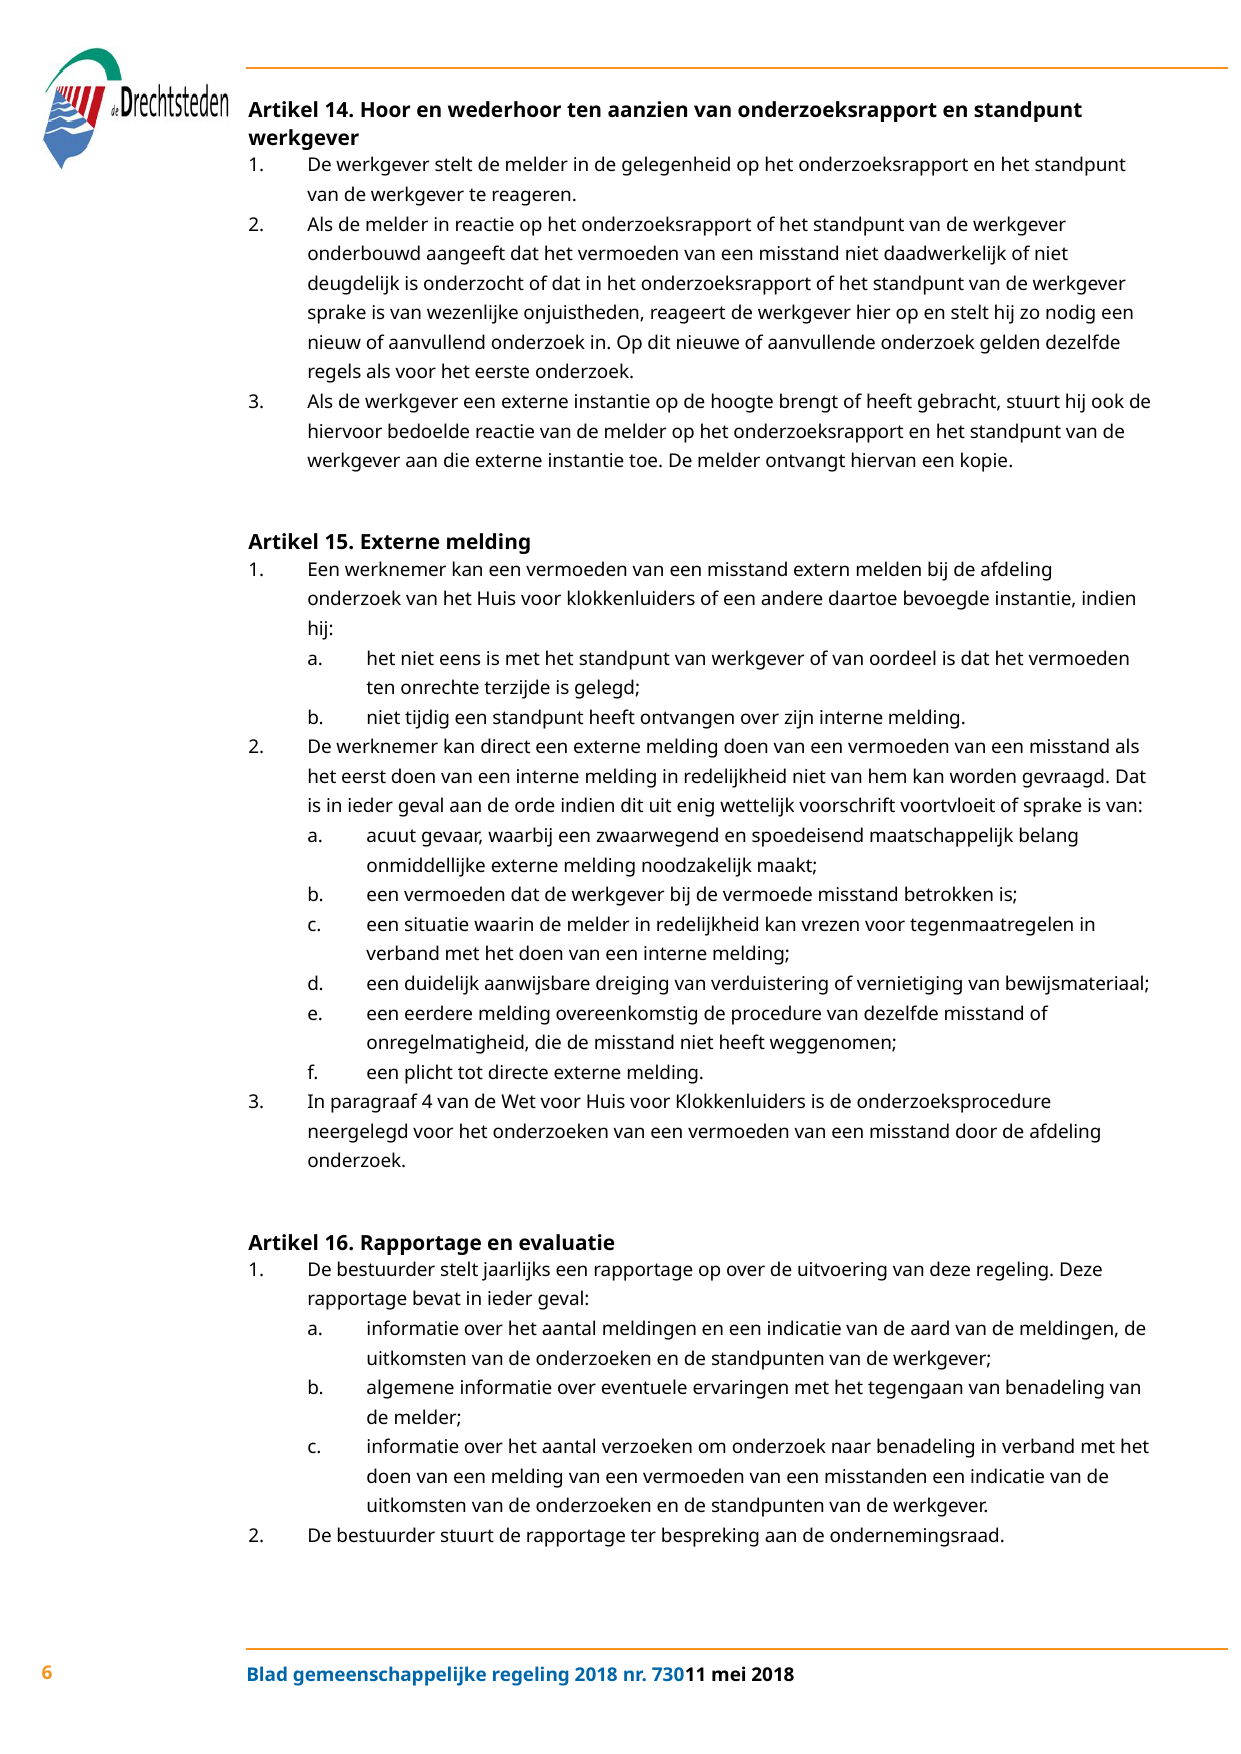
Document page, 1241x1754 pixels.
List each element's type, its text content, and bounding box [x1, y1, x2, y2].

list algemene informatie over eventuele ervaringen met het tegengaan van benadeling van de melder; [307, 1374, 1152, 1430]
list een vermoeden dat de werkgever bij de vermoede misstand betrokken is; [307, 881, 1152, 907]
list het niet eens is met het standpunt van werkgever of van oordeel is dat het vermoeden ten onrechte terzijde is gelegd; [307, 645, 1152, 700]
text Artikel 16. Rapportage en evaluatie [248, 1228, 1152, 1256]
list De bestuurder stelt jaarlijks een rapportage op over de uitvoering van deze regeling. Deze rapportage bevat in ieder geval: [248, 1256, 1152, 1311]
list niet tijdig een standpunt heeft ontvangen over zijn interne melding. [307, 704, 1152, 729]
list acuut gevaar, waarbij een zwaarwegend en spoedeisend maatschappelijk belang onmiddellijke externe melding noodzakelijk maakt; [307, 822, 1152, 877]
list informatie over het aantal meldingen en een indicatie van de aard van de meldingen, de uitkomsten van de onderzoeken en de standpunten van de werkgever; [307, 1315, 1152, 1371]
list Een werknemer kan een vermoeden van een misstand extern melden bij de afdeling onderzoek van het Huis voor klokkenluiders of een andere daartoe bevoegde instantie, indien hij: [248, 556, 1152, 641]
list De werknemer kan direct een externe melding doen van een vermoeden van een misstand als het eerst doen van een interne melding in redelijkheid niet van hem kan worden gevraagd. Dat is in ieder geval aan de orde indien dit uit enig wettelijk voorschrift voortvloeit of sprake is van: [248, 733, 1152, 818]
list Als de werkgever een externe instantie op de hoogte brengt of heeft gebracht, stuurt hij ook de hiervoor bedoelde reactie van de melder op het onderzoeksrapport en het standpunt van de werkgever aan die externe instantie toe. De melder ontvangt hiervan een kopie. [248, 388, 1152, 473]
list een plicht tot directe externe melding. [307, 1059, 1152, 1084]
text Artikel 14. Hoor en wederhoor ten aanzien van onderzoeksrapport en standpunt werkgever [248, 95, 1152, 152]
list De werkgever stelt de melder in de gelegenheid op het onderzoeksrapport en het standpunt van de werkgever te reageren. [248, 152, 1152, 207]
list informatie over het aantal verzoeken om onderzoek naar benadeling in verband met het doen van een melding van een vermoeden van een misstanden een indicatie van de uitkomsten van de onderzoeken en de standpunten van de werkgever. [307, 1433, 1152, 1518]
list In paragraaf 4 van de Wet voor Huis voor Klokkenluiders is de onderzoeksprocedure neergelegd voor het onderzoeken van een vermoeden van een misstand door de afdeling onderzoek. [248, 1088, 1152, 1173]
picture [41, 47, 231, 172]
text Artikel 15. Externe melding [248, 527, 1152, 556]
list De bestuurder stuurt de rapportage ter bespreking aan de ondernemingsraad. [248, 1522, 1152, 1548]
list een eerdere melding overeenkomstig de procedure van dezelfde misstand of onregelmatigheid, die de misstand niet heeft weggenomen; [307, 1000, 1152, 1055]
list een situatie waarin de melder in redelijkheid kan vrezen voor tegenmaatregelen in verband met het doen van een interne melding; [307, 911, 1152, 966]
list een duidelijk aanwijsbare dreiging van verduistering of vernietiging van bewijsmateriaal; [307, 970, 1152, 996]
list Als de melder in reactie op het onderzoeksrapport of het standpunt van de werkgever onderbouwd aangeeft dat het vermoeden van een misstand niet daadwerkelijk of niet deugdelijk is onderzocht of dat in het onderzoeksrapport of het standpunt van de werkgever sprake is van wezenlijke onjuistheden, reageert de werkgever hier op en stelt hij zo nodig een nieuw of aanvullend onderzoek in. Op dit nieuwe of aanvullende onderzoek gelden dezelfde regels als voor het eerste onderzoek. [248, 211, 1152, 384]
